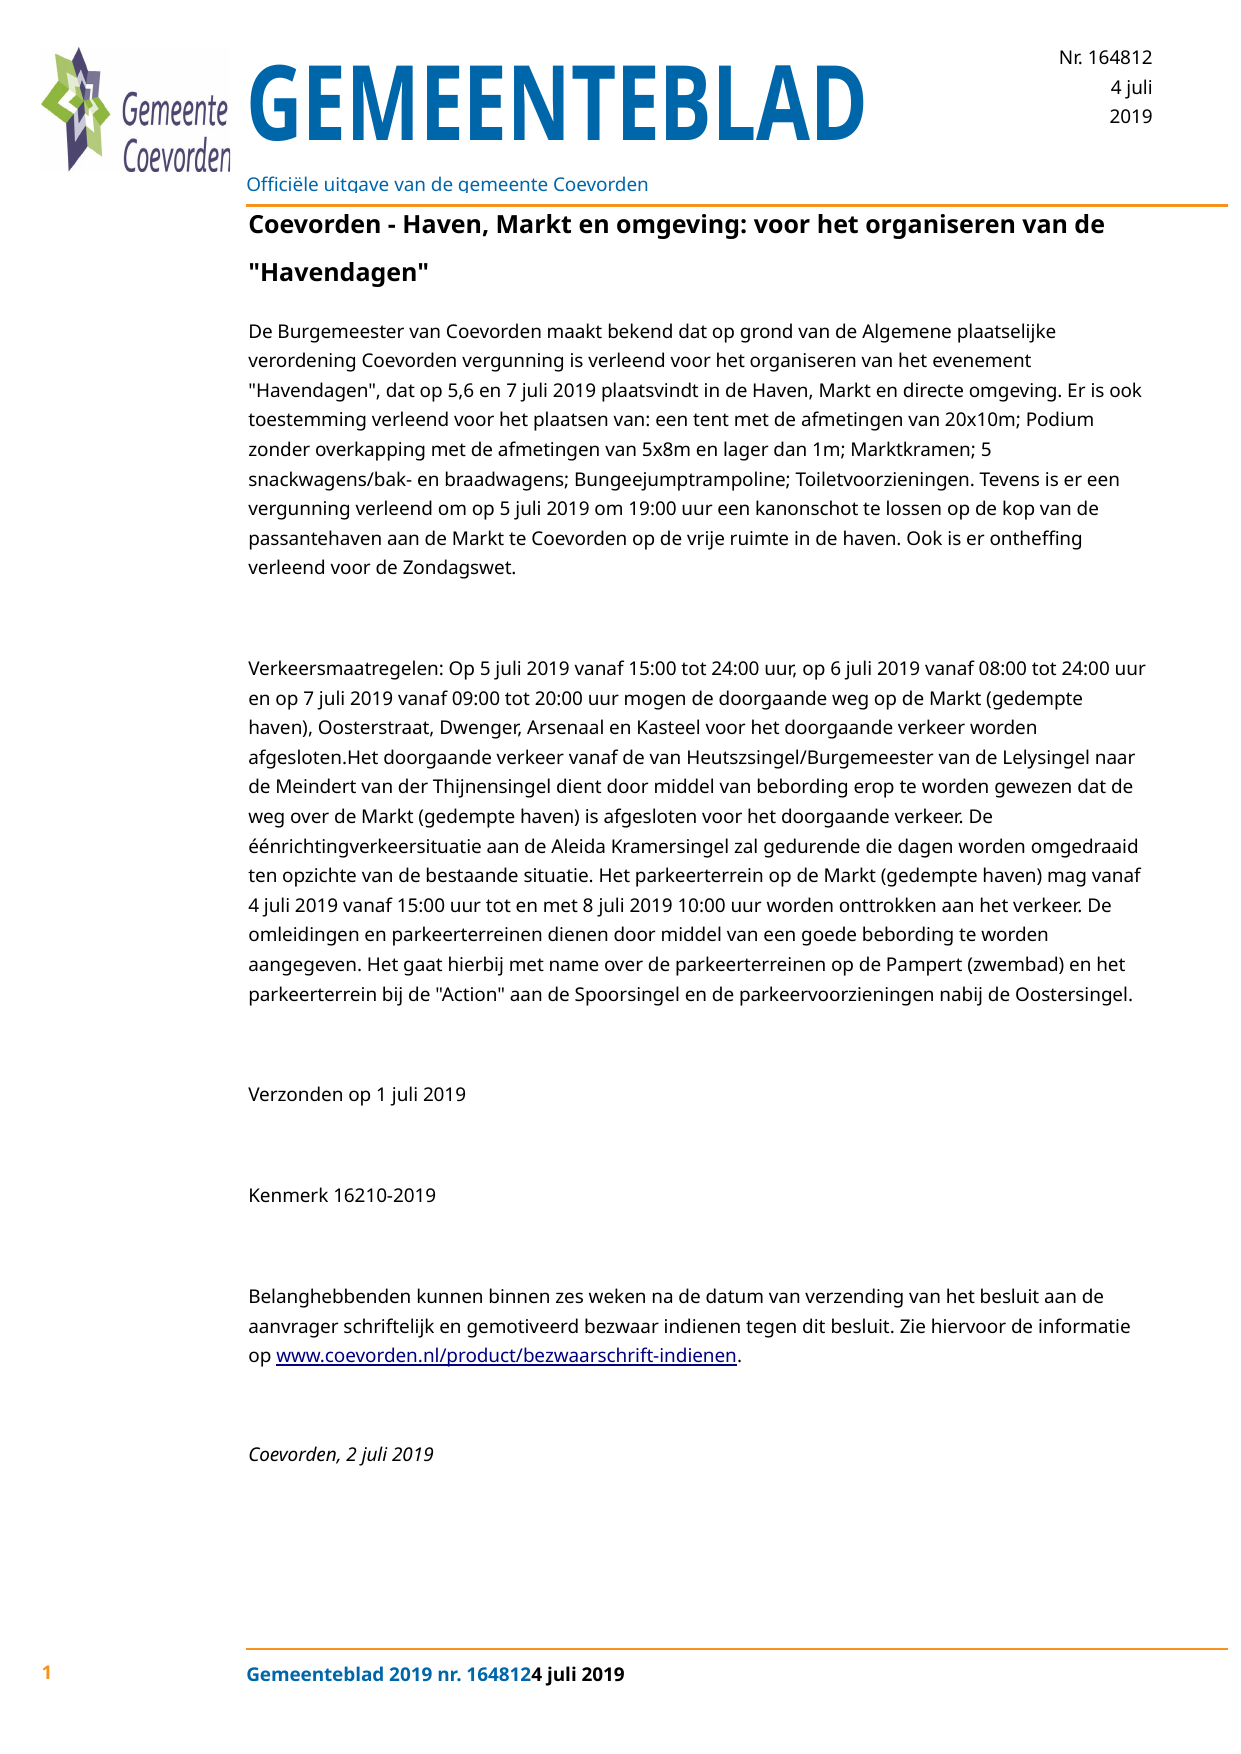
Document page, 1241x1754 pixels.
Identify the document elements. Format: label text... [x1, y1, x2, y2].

text De Burgemeester van Coevorden maakt bekend dat op grond van de Algemene plaatselijke verordening Coevorden vergunning is verleend voor het organiseren van het evenement "Havendagen", dat op 5,6 en 7 juli 2019 plaatsvindt in de Haven, Markt en directe omgeving. Er is ook toestemming verleend voor het plaatsen van: een tent met de afmetingen van 20x10m; Podium zonder overkapping met de afmetingen van 5x8m en lager dan 1m; Marktkramen; 5 snackwagens/bak- en braadwagens; Bungeejumptrampoline; Toiletvoorzieningen. Tevens is er een vergunning verleend om op 5 juli 2019 om 19:00 uur een kanonschot te lossen op de kop van de passantehaven aan de Markt te Coevorden op de vrije ruimte in de haven. Ook is er ontheffing verleend voor de Zondagswet. [248, 318, 1152, 580]
picture [41, 47, 231, 172]
text Verzonden op 1 juli 2019 [248, 1082, 1152, 1107]
text Coevorden, 2 juli 2019 [248, 1441, 1152, 1466]
text Belanghebbenden kunnen binnen zes weken na de datum van verzending van het besluit aan de aanvrager schriftelijk en gemotiveerd bezwaar indienen tegen dit besluit. Zie hiervoor de informatie op www.coevorden.nl/product/bezwaarschrift-indienen. [248, 1283, 1152, 1368]
text Coevorden - Haven, Markt en omgeving: voor het organiseren van de "Havendagen" [248, 207, 1152, 288]
text Verkeersmaatregelen: Op 5 juli 2019 vanaf 15:00 tot 24:00 uur, op 6 juli 2019 vanaf 08:00 tot 24:00 uur en op 7 juli 2019 vanaf 09:00 tot 20:00 uur mogen de doorgaande weg op de Markt (gedempte haven), Oosterstraat, Dwenger, Arsenaal en Kasteel voor het doorgaande verkeer worden afgesloten.Het doorgaande verkeer vanaf de van Heutszsingel/Burgemeester van de Lelysingel naar de Meindert van der Thijnensingel dient door middel van bebording erop te worden gewezen dat de weg over de Markt (gedempte haven) is afgesloten voor het doorgaande verkeer. De éénrichtingverkeersituatie aan de Aleida Kramersingel zal gedurende die dagen worden omgedraaid ten opzichte van de bestaande situatie. Het parkeerterrein op de Markt (gedempte haven) mag vanaf 4 juli 2019 vanaf 15:00 uur tot en met 8 juli 2019 10:00 uur worden onttrokken aan het verkeer. De omleidingen en parkeerterreinen dienen door middel van een goede bebording te worden aangegeven. Het gaat hierbij met name over de parkeerterreinen op de Pampert (zwembad) en het parkeerterrein bij de "Action" aan de Spoorsingel en de parkeervoorzieningen nabij de Oostersingel. [248, 655, 1152, 1007]
text Kenmerk 16210-2019 [248, 1182, 1152, 1208]
